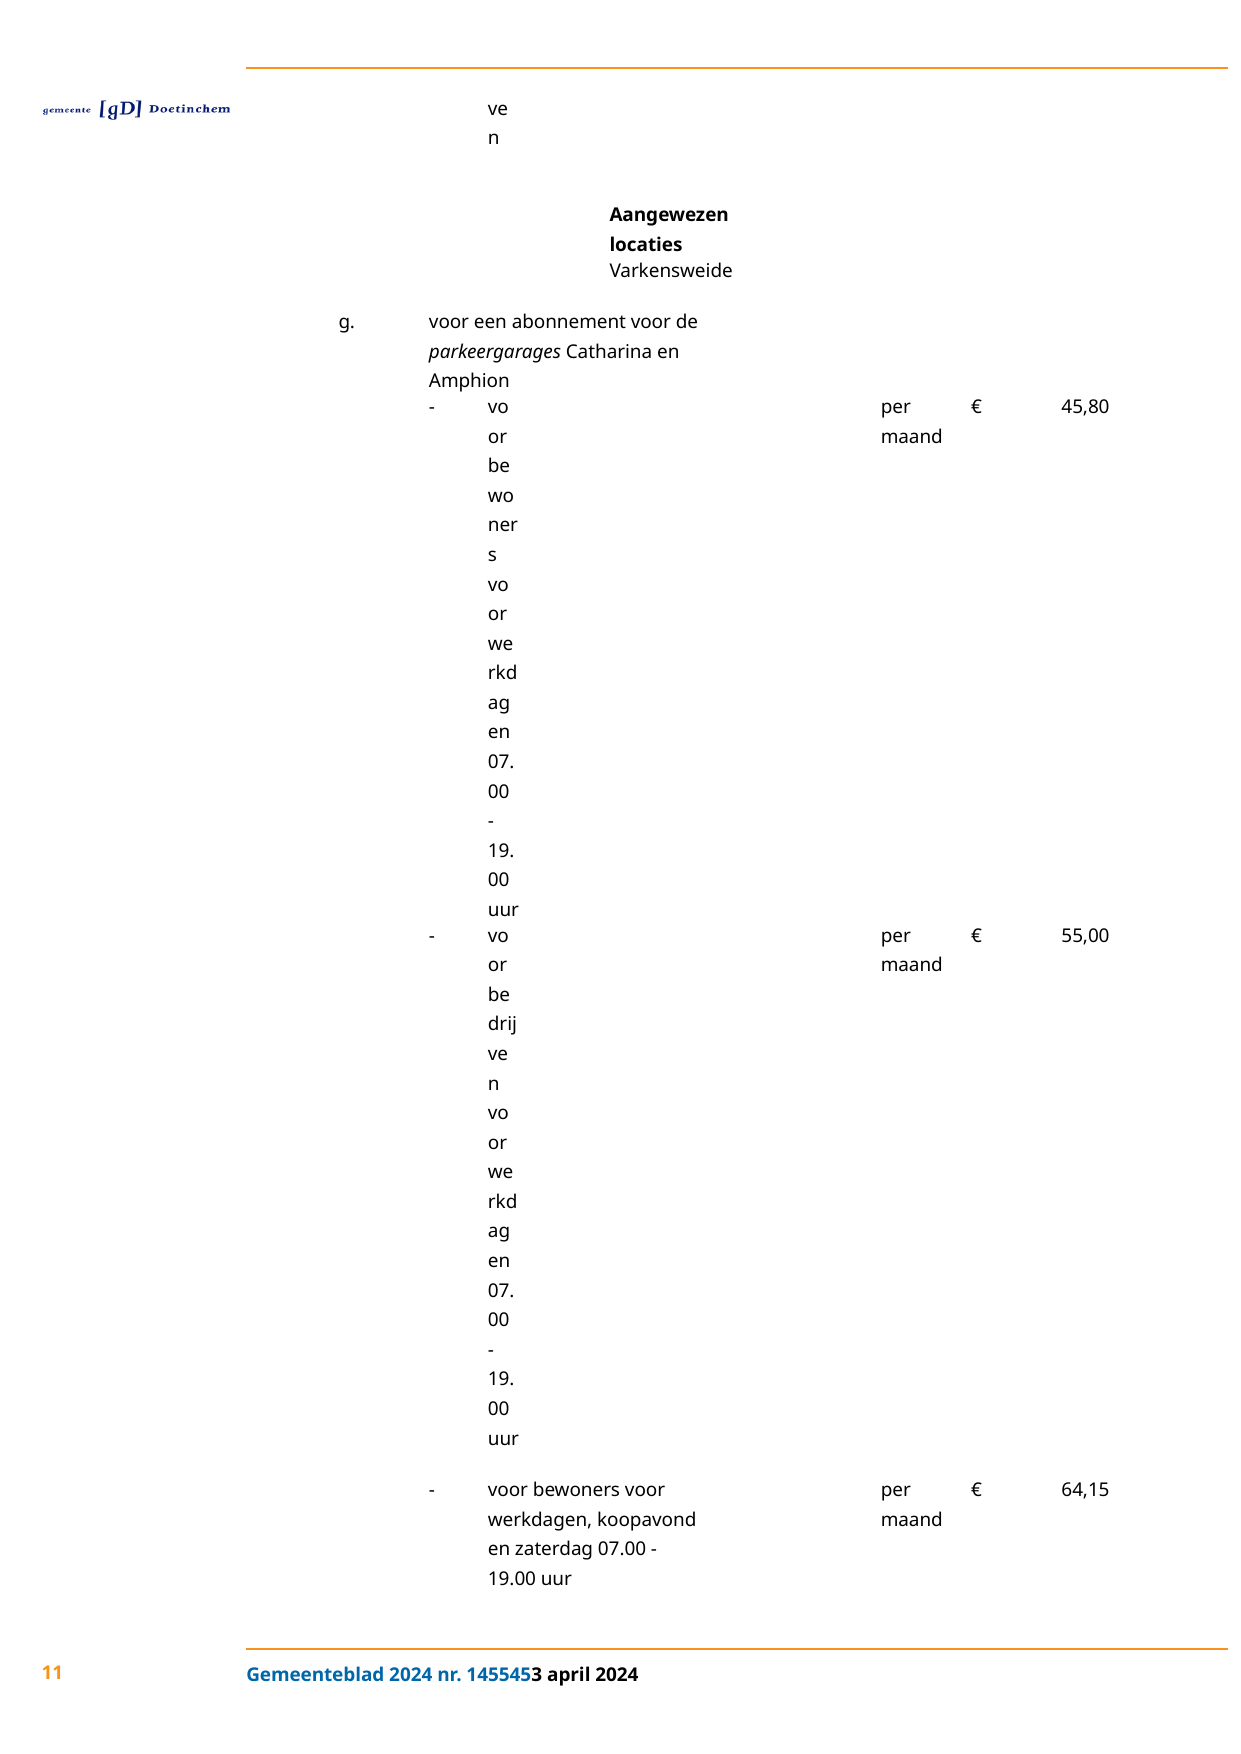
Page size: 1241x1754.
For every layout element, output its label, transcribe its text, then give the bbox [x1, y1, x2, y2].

table_cell [338, 393, 429, 922]
table_cell [700, 95, 790, 150]
table_cell [429, 202, 519, 257]
table_cell [1061, 283, 1152, 308]
table_cell ven [429, 95, 519, 150]
table_cell Varkensweide [609, 257, 790, 283]
table_cell [338, 176, 429, 202]
table_cell [429, 1451, 519, 1476]
table_cell [609, 393, 700, 922]
table_cell per maand [881, 393, 971, 922]
table_cell [519, 150, 609, 176]
table_cell [429, 176, 519, 202]
table_cell [248, 393, 338, 922]
table_cell Aangewezen locaties [609, 202, 790, 257]
table_cell per maand [881, 922, 971, 1451]
table_cell [1061, 257, 1152, 283]
table_cell [881, 257, 971, 283]
table_cell [790, 922, 881, 1451]
table_cell [519, 1451, 609, 1476]
table_cell [971, 202, 1061, 257]
table_cell [519, 922, 609, 1451]
table_cell [248, 308, 338, 393]
table_cell [790, 308, 881, 393]
table_cell [338, 1476, 429, 1591]
table_cell [790, 150, 881, 176]
table_cell [700, 393, 790, 922]
table_cell [700, 283, 790, 308]
table_cell [1061, 176, 1152, 202]
table_cell 45,80 [1061, 393, 1152, 922]
table_cell [338, 257, 429, 283]
table_cell [609, 95, 700, 150]
table_cell [429, 150, 519, 176]
table_cell voor bewoners voor werkdagen 07.00 -19.00 uur [429, 393, 519, 922]
table_cell [971, 283, 1061, 308]
table_cell 55,00 [1061, 922, 1152, 1451]
table_cell g. [338, 308, 429, 393]
table_cell [790, 1476, 881, 1591]
table_cell [700, 150, 790, 176]
table_cell [248, 922, 338, 1451]
table_cell [881, 176, 971, 202]
table_cell [338, 283, 429, 308]
table_cell [519, 257, 609, 283]
table_cell € [971, 922, 1061, 1451]
table_cell [700, 922, 790, 1451]
table_cell [790, 1451, 881, 1476]
table_cell [519, 393, 609, 922]
table_cell [429, 257, 519, 283]
table_cell [971, 1451, 1061, 1476]
table_cell [971, 150, 1061, 176]
table_cell [790, 257, 881, 283]
table_cell [519, 95, 609, 150]
table_cell [429, 283, 519, 308]
table_cell [519, 176, 609, 202]
table_cell [971, 95, 1061, 150]
table_cell [519, 202, 609, 257]
table_cell [338, 95, 429, 150]
table_cell [338, 202, 429, 257]
picture [41, 47, 231, 172]
table_cell voor bedrijven voor werkdagen 07.00 -19.00 uur [429, 922, 519, 1451]
table_cell [700, 308, 790, 393]
table_cell [790, 202, 881, 257]
table_cell [338, 150, 429, 176]
table_cell [1061, 95, 1152, 150]
table_cell € [971, 393, 1061, 922]
table_cell € [971, 1476, 1061, 1591]
table_cell [248, 1476, 338, 1591]
table_cell [609, 922, 700, 1451]
table_cell [790, 176, 881, 202]
table_cell voor een abonnement voor de parkeergarages Catharina en Amphion [429, 308, 700, 393]
table_cell voor bewoners voor werkdagen, koopavond en zaterdag 07.00 -19.00 uur [429, 1476, 700, 1591]
table_cell [881, 95, 971, 150]
table_cell 64,15 [1061, 1476, 1152, 1591]
table_cell [609, 283, 700, 308]
table_cell [248, 150, 338, 176]
table_cell [1061, 150, 1152, 176]
table_cell [248, 283, 338, 308]
table_cell [971, 308, 1061, 393]
table_cell [790, 393, 881, 922]
table_cell [338, 1451, 429, 1476]
table_cell [248, 95, 338, 150]
table_cell [881, 202, 971, 257]
table_cell [1061, 308, 1152, 393]
table_cell [881, 1451, 971, 1476]
table_cell [790, 95, 881, 150]
table_cell [248, 176, 338, 202]
table_cell [700, 176, 790, 202]
table_cell per maand [881, 1476, 971, 1591]
table_cell [248, 202, 338, 257]
table_cell [700, 1476, 790, 1591]
table_cell [1061, 202, 1152, 257]
table_cell [881, 308, 971, 393]
table_cell [609, 176, 700, 202]
table_cell [609, 150, 700, 176]
table_cell [248, 257, 338, 283]
table_cell [971, 257, 1061, 283]
table_cell [1061, 1451, 1152, 1476]
table_cell [881, 150, 971, 176]
table_cell [338, 922, 429, 1451]
table_cell [971, 176, 1061, 202]
table_cell [790, 283, 881, 308]
table_cell [700, 1451, 790, 1476]
table_cell [609, 1451, 700, 1476]
table_cell [881, 283, 971, 308]
table_cell [519, 283, 609, 308]
table_cell [248, 1451, 338, 1476]
